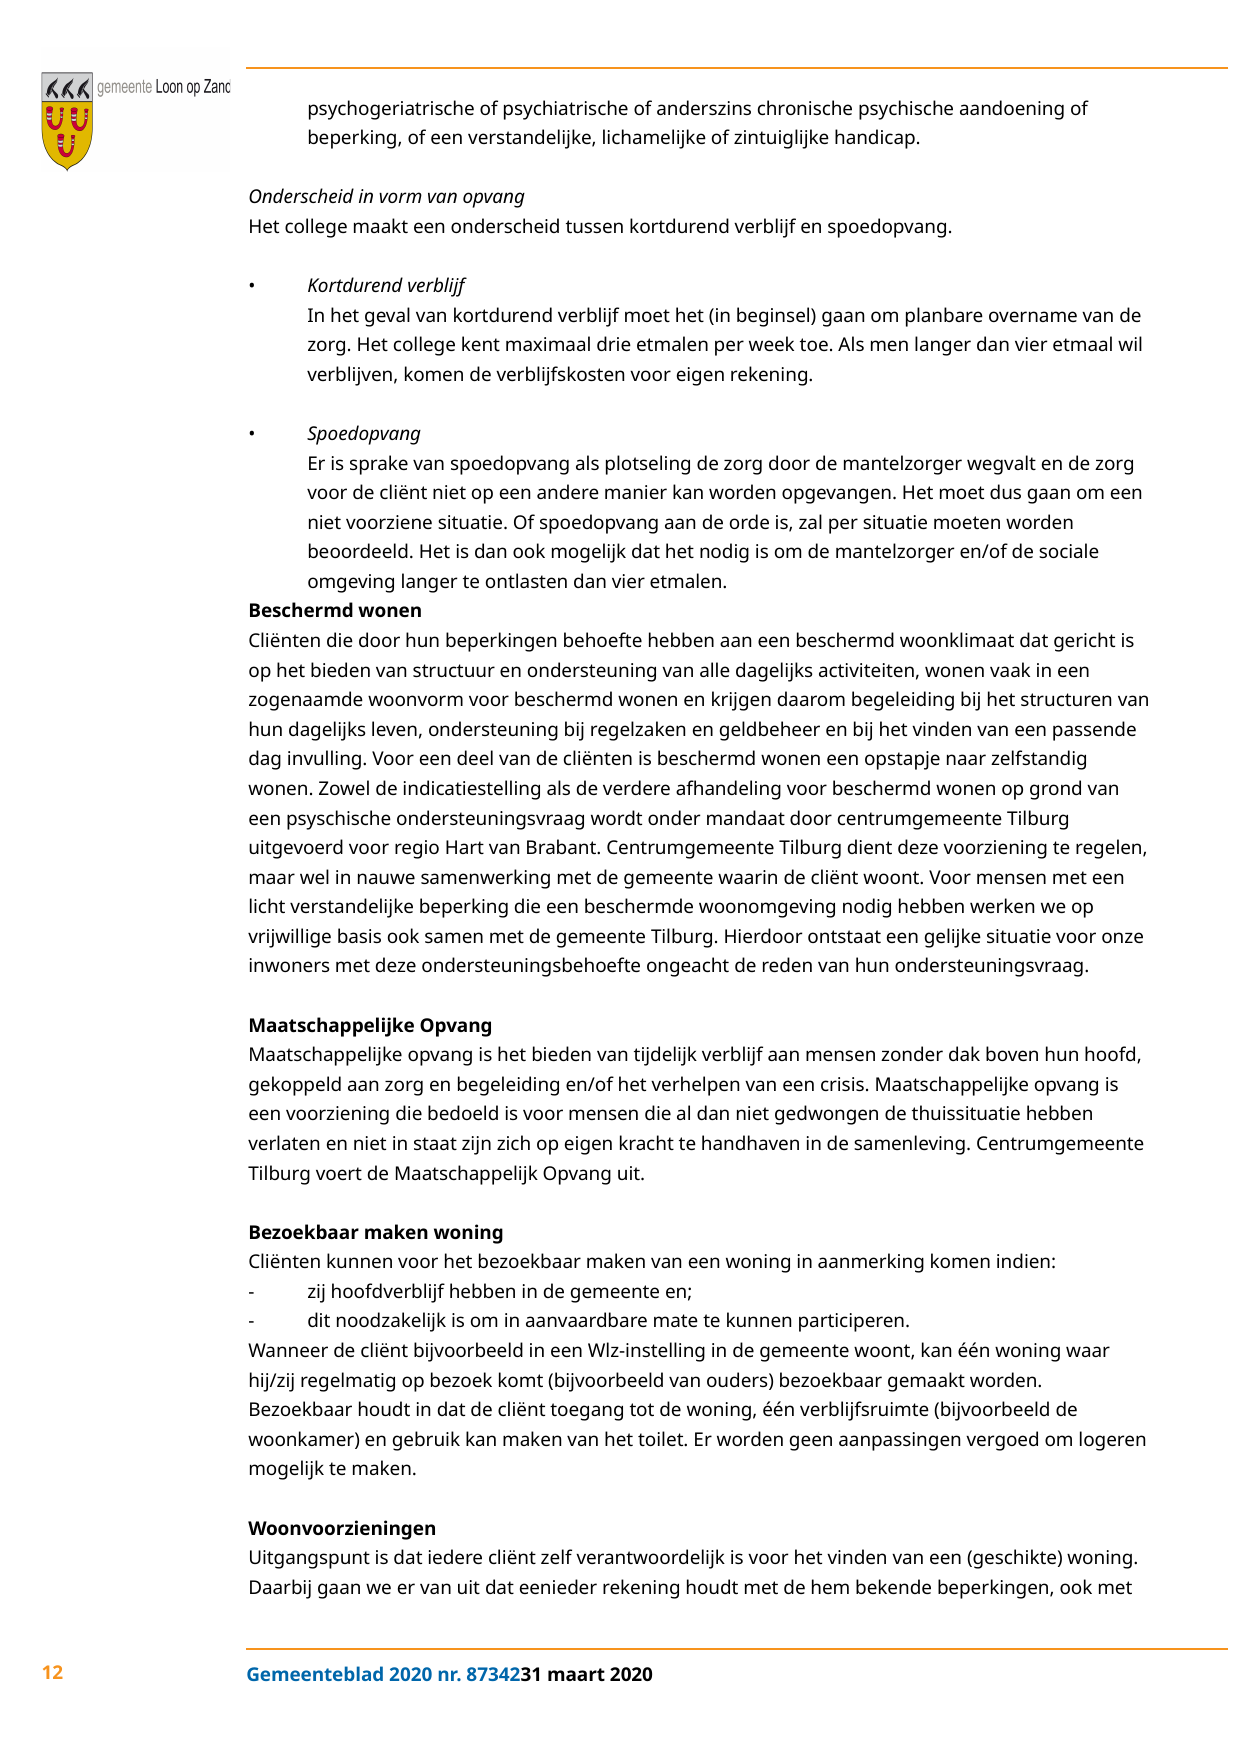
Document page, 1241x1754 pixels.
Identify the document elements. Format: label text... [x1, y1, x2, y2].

text Cliënten kunnen voor het bezoekbaar maken van een woning in aanmerking komen indien: [248, 1248, 1152, 1274]
text Uitgangspunt is dat iedere cliënt zelf verantwoordelijk is voor het vinden van een (geschikte) woning. Daarbij gaan we er van uit dat eenieder rekening houdt met de hem bekende beperkingen, ook met [248, 1544, 1152, 1600]
list zij hoofdverblijf hebben in de gemeente en; [248, 1278, 1152, 1304]
text Wanneer de cliënt bijvoorbeeld in een Wlz-instelling in de gemeente woont, kan één woning waar hij/zij regelmatig op bezoek komt (bijvoorbeeld van ouders) bezoekbaar gemaakt worden. Bezoekbaar houdt in dat de cliënt toegang tot de woning, één verblijfsruimte (bijvoorbeeld de woonkamer) en gebruik kan maken van het toilet. Er worden geen aanpassingen vergoed om logeren mogelijk te maken. [248, 1337, 1152, 1481]
text Onderscheid in vorm van opvang [248, 183, 1152, 209]
list Spoedopvang [248, 420, 1152, 446]
text Maatschappelijke opvang is het bieden van tijdelijk verblijf aan mensen zonder dak boven hun hoofd, gekoppeld aan zorg en begeleiding en/of het verhelpen van een crisis. Maatschappelijke opvang is een voorziening die bedoeld is voor mensen die al dan niet gedwongen de thuissituatie hebben verlaten en niet in staat zijn zich op eigen kracht te handhaven in de samenleving. Centrumgemeente Tilburg voert de Maatschappelijk Opvang uit. [248, 1041, 1152, 1186]
text Woonvoorzieningen [248, 1515, 1152, 1541]
list Er is sprake van spoedopvang als plotseling de zorg door de mantelzorger wegvalt en de zorg voor de cliënt niet op een andere manier kan worden opgevangen. Het moet dus gaan om een niet voorziene situatie. Of spoedopvang aan de orde is, zal per situatie moeten worden beoordeeld. Het is dan ook mogelijk dat het nodig is om de mantelzorger en/of de sociale omgeving langer te ontlasten dan vier etmalen. [248, 450, 1152, 594]
text Maatschappelijke Opvang [248, 1012, 1152, 1038]
text Het college maakt een onderscheid tussen kortdurend verblijf en spoedopvang. [248, 213, 1152, 239]
text Cliënten die door hun beperkingen behoefte hebben aan een beschermd woonklimaat dat gericht is op het bieden van structuur en ondersteuning van alle dagelijks activiteiten, wonen vaak in een zogenaamde woonvorm voor beschermd wonen en krijgen daarom begeleiding bij het structuren van hun dagelijks leven, ondersteuning bij regelzaken en geldbeheer en bij het vinden van een passende dag invulling. Voor een deel van de cliënten is beschermd wonen een opstapje naar zelfstandig wonen. Zowel de indicatiestelling als de verdere afhandeling voor beschermd wonen op grond van een psyschische ondersteuningsvraag wordt onder mandaat door centrumgemeente Tilburg uitgevoerd voor regio Hart van Brabant. Centrumgemeente Tilburg dient deze voorziening te regelen, maar wel in nauwe samenwerking met de gemeente waarin de cliënt woont. Voor mensen met een licht verstandelijke beperking die een beschermde woonomgeving nodig hebben werken we op vrijwillige basis ook samen met de gemeente Tilburg. Hierdoor ontstaat een gelijke situatie voor onze inwoners met deze ondersteuningsbehoefte ongeacht de reden van hun ondersteuningsvraag. [248, 627, 1152, 978]
list dit noodzakelijk is om in aanvaardbare mate te kunnen participeren. [248, 1308, 1152, 1333]
text Beschermd wonen [248, 598, 1152, 623]
list Kortdurend verblijf [248, 272, 1152, 298]
list In het geval van kortdurend verblijf moet het (in beginsel) gaan om planbare overname van de zorg. Het college kent maximaal drie etmalen per week toe. Als men langer dan vier etmaal wil verblijven, komen de verblijfskosten voor eigen rekening. [248, 302, 1152, 387]
picture [41, 47, 231, 172]
list psychogeriatrische of psychiatrische of anderszins chronische psychische aandoening of beperking, of een verstandelijke, lichamelijke of zintuiglijke handicap. [248, 95, 1152, 150]
text Bezoekbaar maken woning [248, 1219, 1152, 1245]
